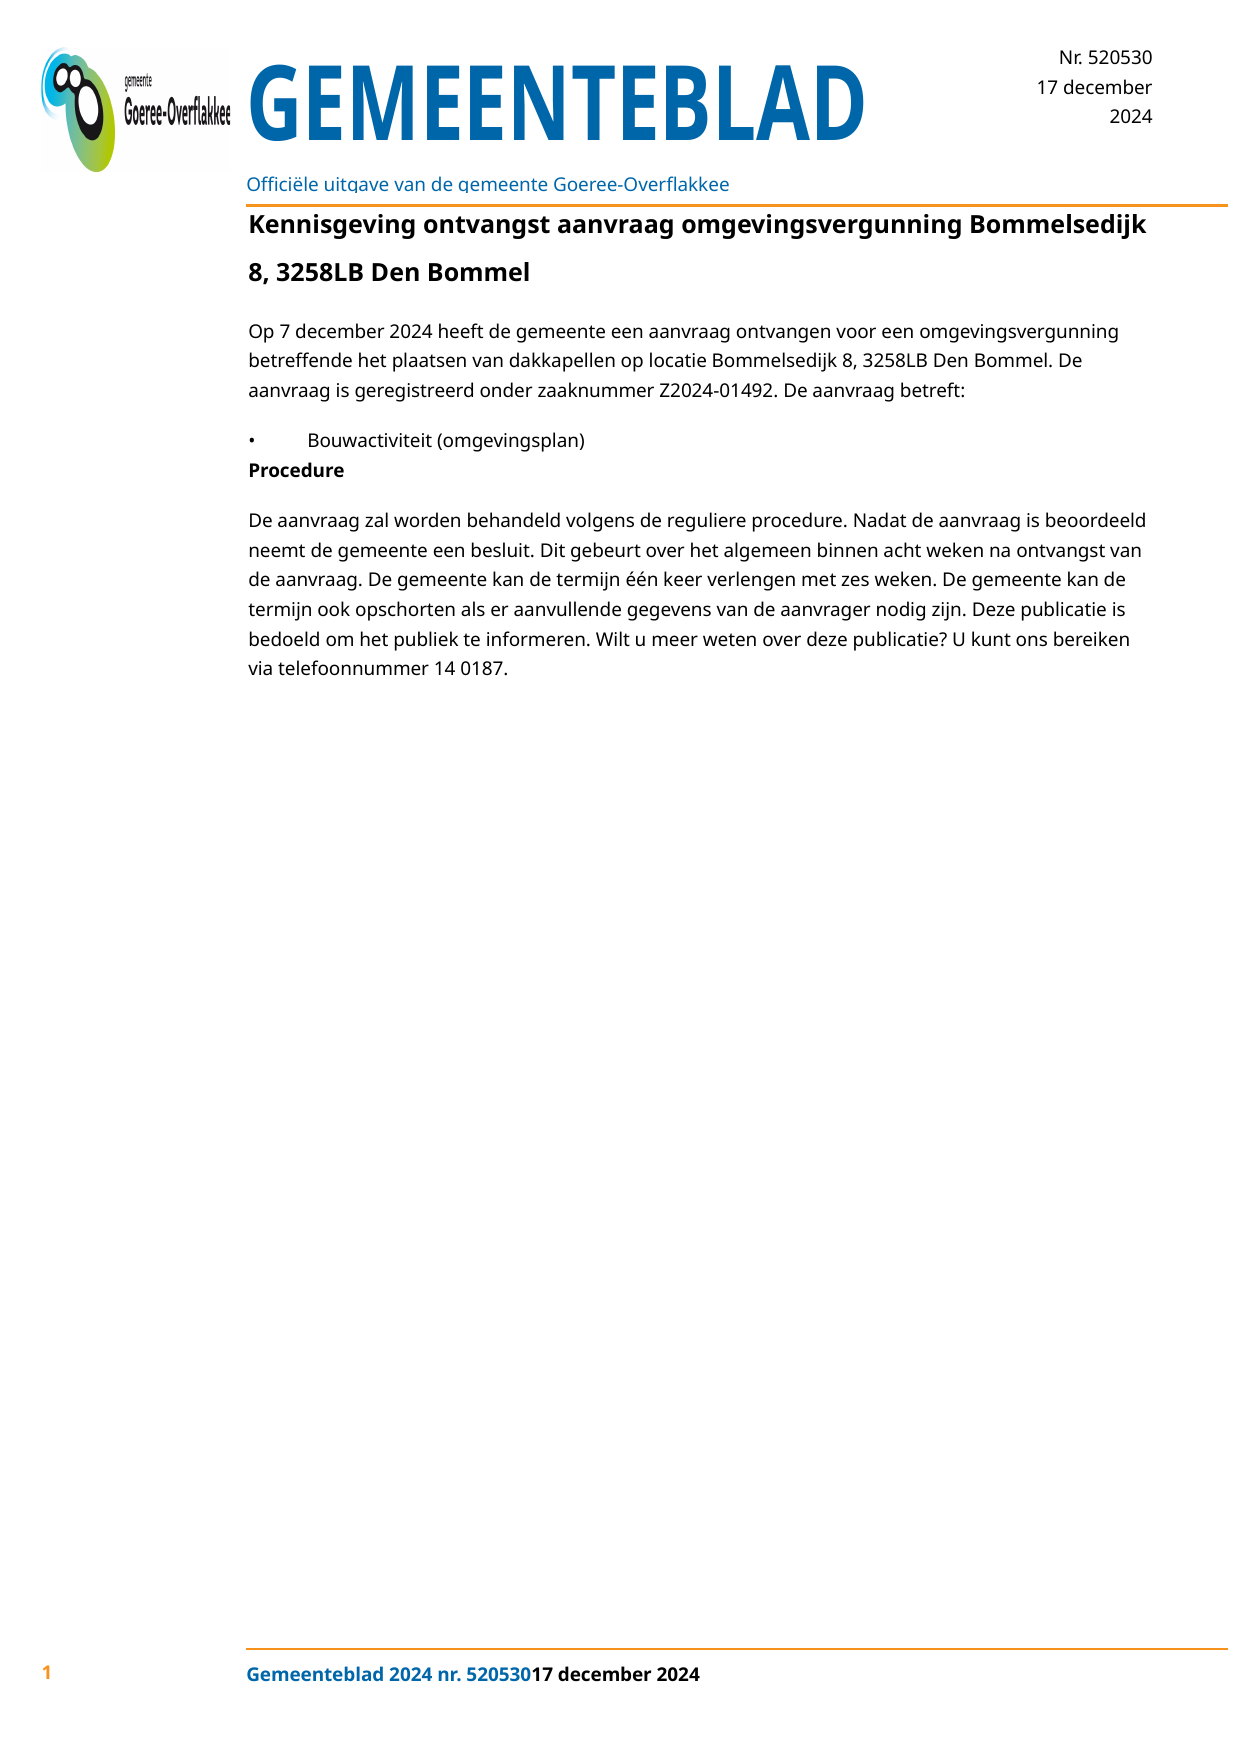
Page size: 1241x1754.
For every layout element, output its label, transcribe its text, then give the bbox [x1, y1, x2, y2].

list Bouwactiviteit (omgevingsplan) [248, 427, 1152, 453]
text Procedure [248, 457, 1152, 483]
text Op 7 december 2024 heeft de gemeente een aanvraag ontvangen voor een omgevingsvergunning betreffende het plaatsen van dakkapellen op locatie Bommelsedijk 8, 3258LB Den Bommel. De aanvraag is geregistreerd onder zaaknummer Z2024-01492. De aanvraag betreft: [248, 318, 1152, 403]
picture [41, 47, 231, 172]
text Kennisgeving ontvangst aanvraag omgevingsvergunning Bommelsedijk 8, 3258LB Den Bommel [248, 207, 1152, 288]
text De aanvraag zal worden behandeld volgens de reguliere procedure. Nadat de aanvraag is beoordeeld neemt de gemeente een besluit. Dit gebeurt over het algemeen binnen acht weken na ontvangst van de aanvraag. De gemeente kan de termijn één keer verlengen met zes weken. De gemeente kan de termijn ook opschorten als er aanvullende gegevens van de aanvrager nodig zijn. Deze publicatie is bedoeld om het publiek te informeren. Wilt u meer weten over deze publicatie? U kunt ons bereiken via telefoonnummer 14 0187. [248, 507, 1152, 681]
